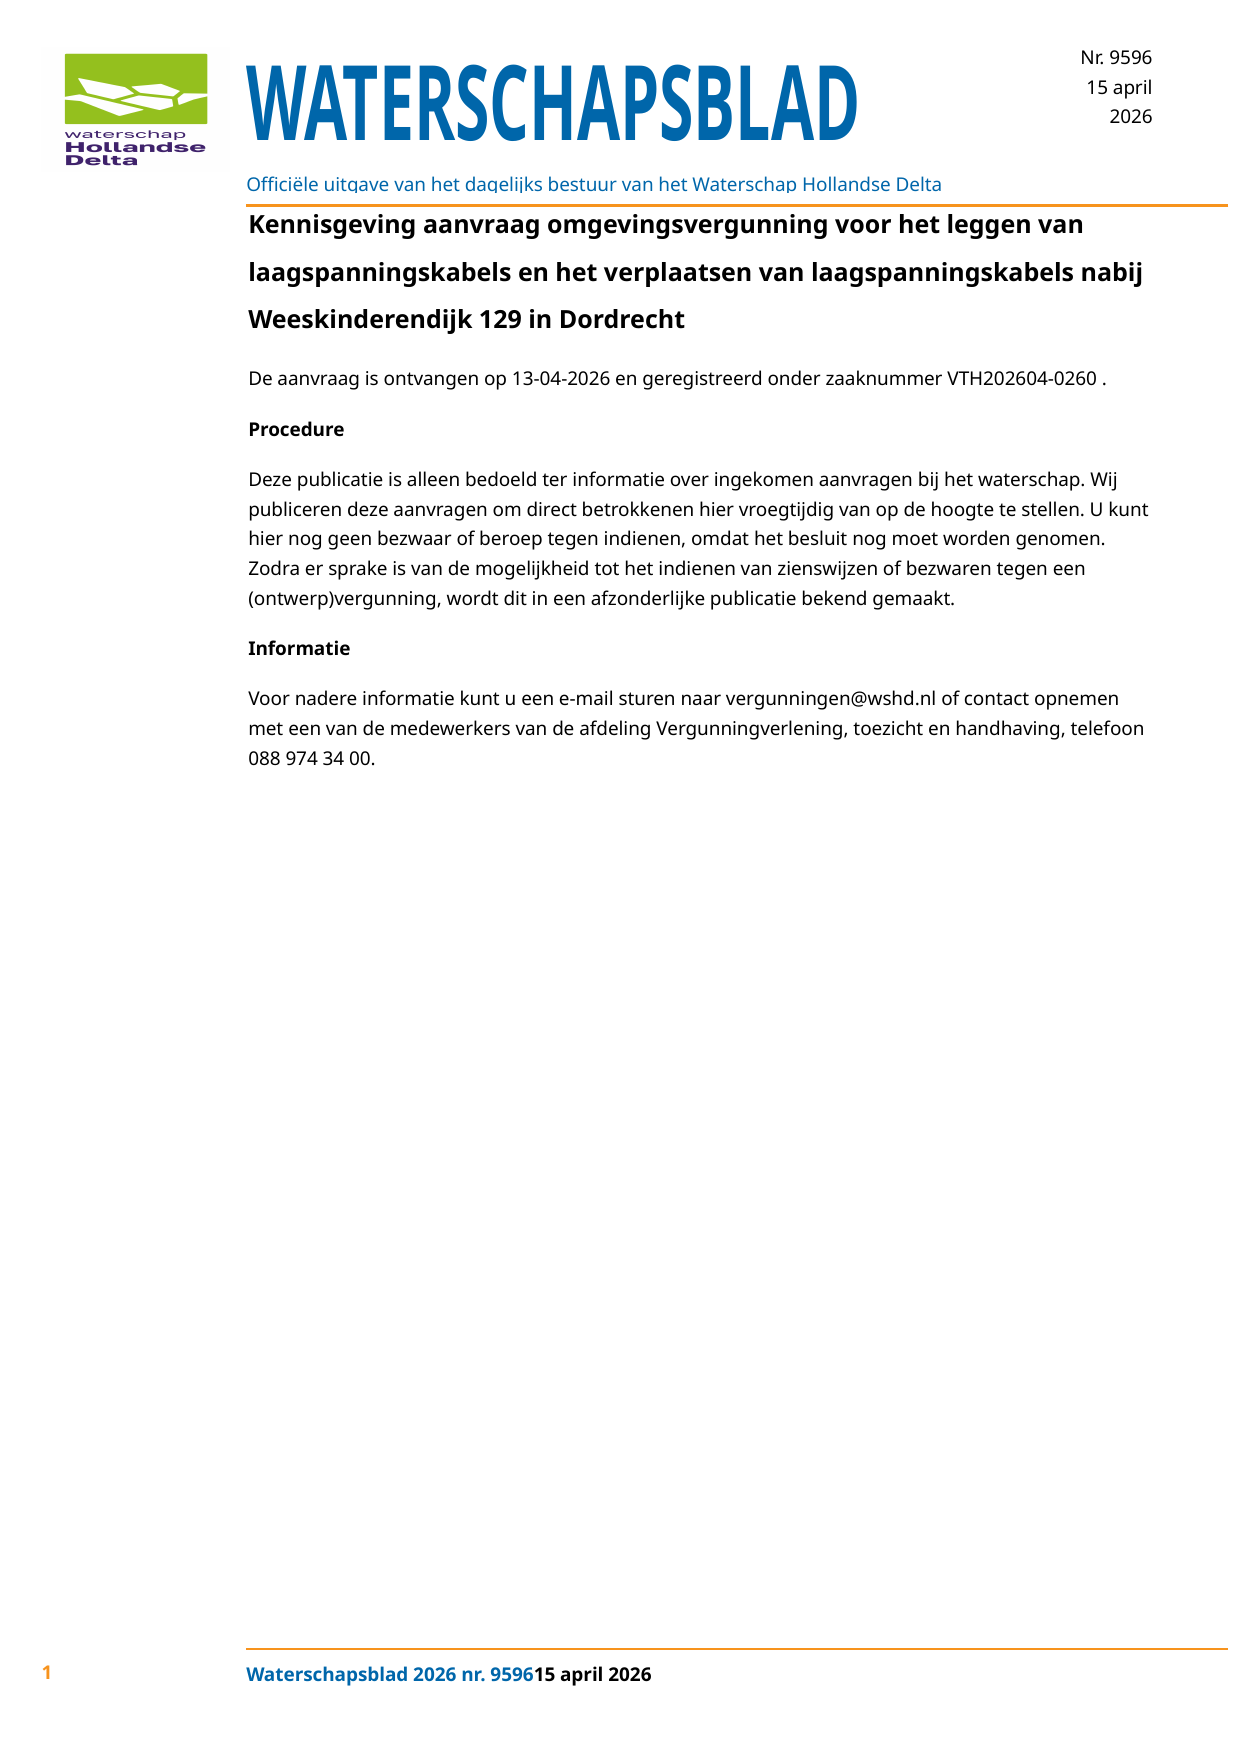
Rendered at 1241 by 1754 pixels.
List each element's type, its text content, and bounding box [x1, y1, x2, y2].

picture [41, 47, 231, 172]
text Procedure [248, 416, 1152, 442]
text Deze publicatie is alleen bedoeld ter informatie over ingekomen aanvragen bij het waterschap. Wij publiceren deze aanvragen om direct betrokkenen hier vroegtijdig van op de hoogte te stellen. U kunt hier nog geen bezwaar of beroep tegen indienen, omdat het besluit nog moet worden genomen. Zodra er sprake is van de mogelijkheid tot het indienen van zienswijzen of bezwaren tegen een (ontwerp)vergunning, wordt dit in een afzonderlijke publicatie bekend gemaakt. [248, 466, 1152, 610]
text Voor nadere informatie kunt u een e-mail sturen naar vergunningen@wshd.nl of contact opnemen met een van de medewerkers van de afdeling Vergunningverlening, toezicht en handhaving, telefoon 088 974 34 00. [248, 686, 1152, 770]
text Kennisgeving aanvraag omgevingsvergunning voor het leggen van laagspanningskabels en het verplaatsen van laagspanningskabels nabij Weeskinderendijk 129 in Dordrecht [248, 207, 1152, 336]
text Informatie [248, 635, 1152, 661]
text De aanvraag is ontvangen op 13-04-2026 en geregistreerd onder zaaknummer VTH202604-0260 . [248, 366, 1152, 391]
